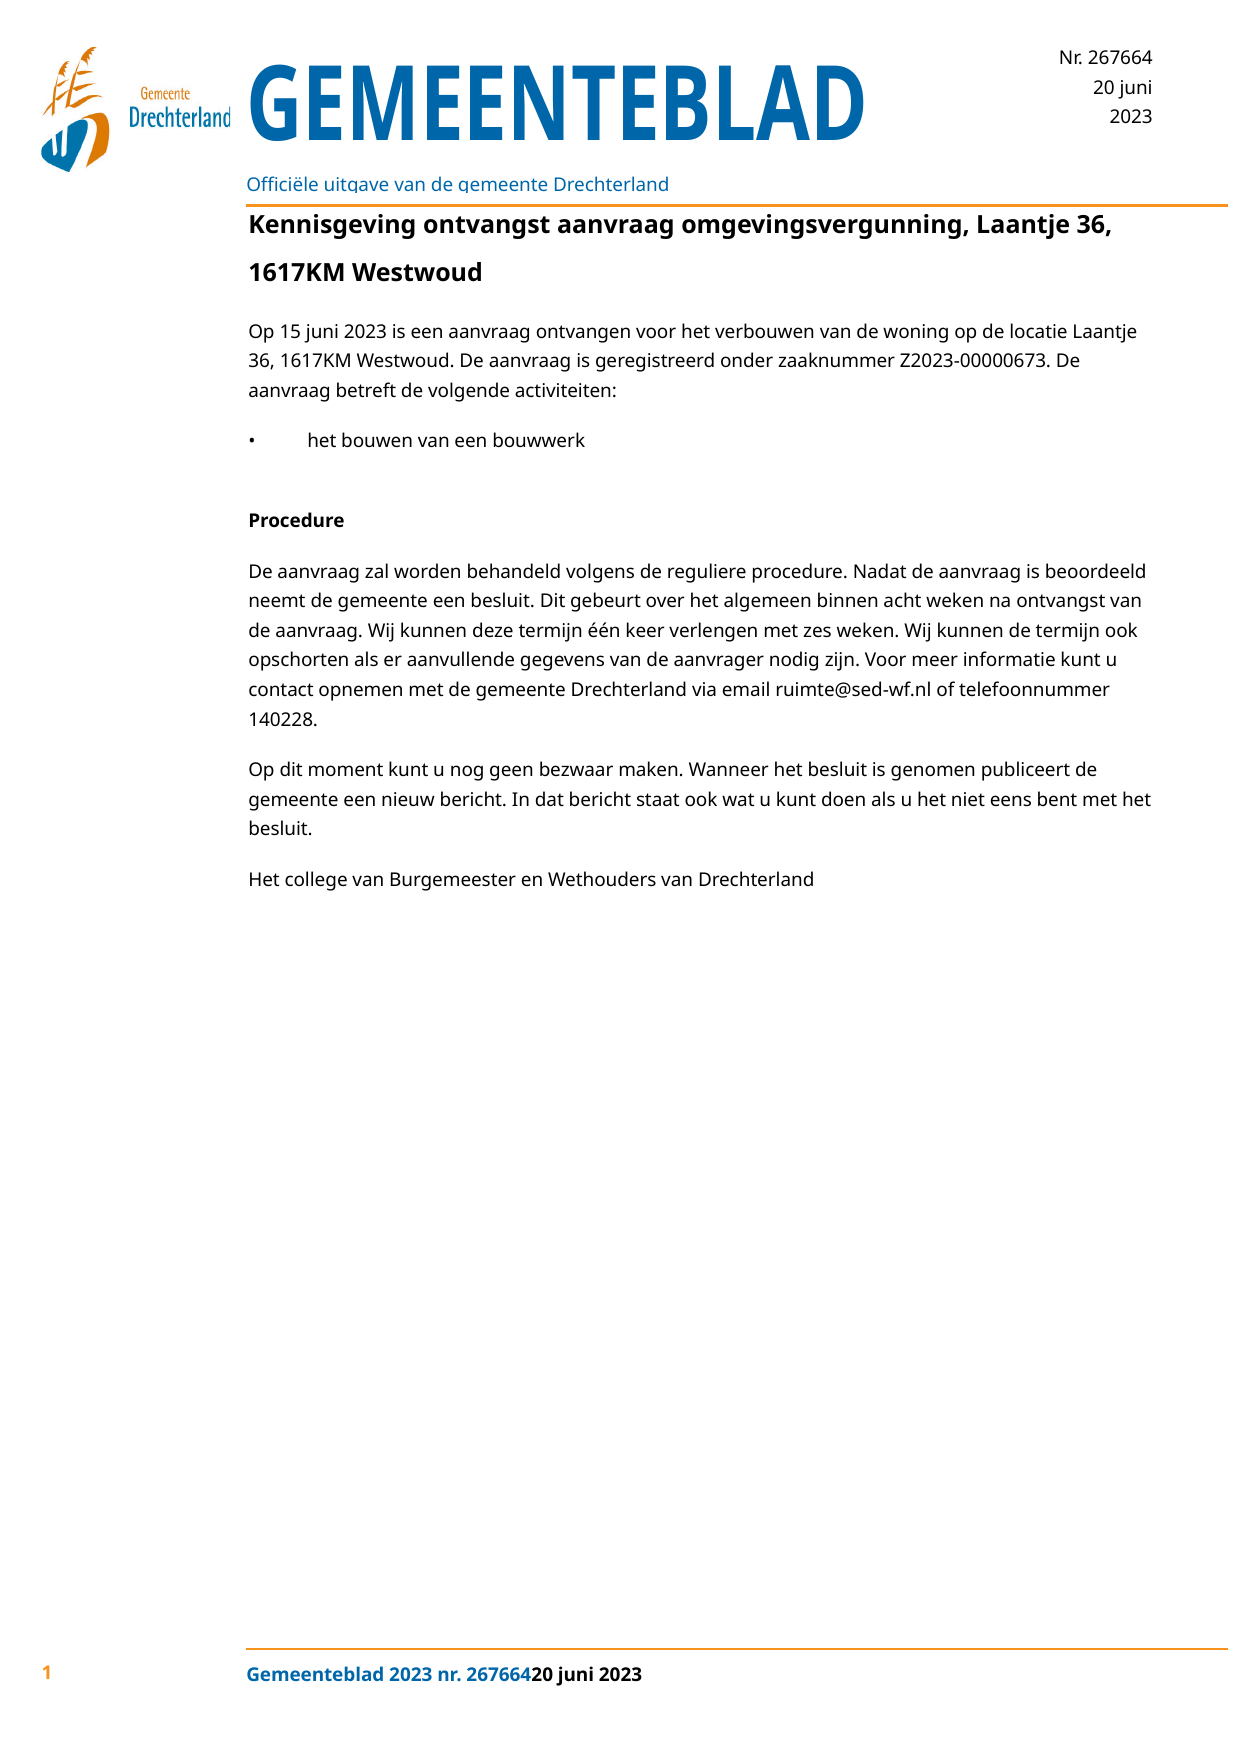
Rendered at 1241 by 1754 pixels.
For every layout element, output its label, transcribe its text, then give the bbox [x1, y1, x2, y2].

text Op 15 juni 2023 is een aanvraag ontvangen voor het verbouwen van de woning op de locatie Laantje 36, 1617KM Westwoud. De aanvraag is geregistreerd onder zaaknummer Z2023-00000673. De aanvraag betreft de volgende activiteiten: [248, 318, 1152, 403]
picture [226, 115, 231, 124]
text De aanvraag zal worden behandeld volgens de reguliere procedure. Nadat de aanvraag is beoordeeld neemt de gemeente een besluit. Dit gebeurt over het algemeen binnen acht weken na ontvangst van de aanvraag. Wij kunnen deze termijn één keer verlengen met zes weken. Wij kunnen de termijn ook opschorten als er aanvullende gegevens van de aanvrager nodig zijn. Voor meer informatie kunt u contact opnemen met de gemeente Drechterland via email ruimte@sed-wf.nl of telefoonnummer 140228. [248, 558, 1152, 732]
picture [41, 47, 231, 172]
picture [41, 158, 64, 172]
text Procedure [248, 507, 1152, 533]
text Het college van Burgemeester en Wethouders van Drechterland [248, 866, 1152, 892]
list het bouwen van een bouwwerk [248, 427, 1152, 453]
text Op dit moment kunt u nog geen bezwaar maken. Wanneer het besluit is genomen publiceert de gemeente een nieuw bericht. In dat bericht staat ook wat u kunt doen als u het niet eens bent met het besluit. [248, 756, 1152, 841]
text Kennisgeving ontvangst aanvraag omgevingsvergunning, Laantje 36, 1617KM Westwoud [248, 207, 1152, 288]
